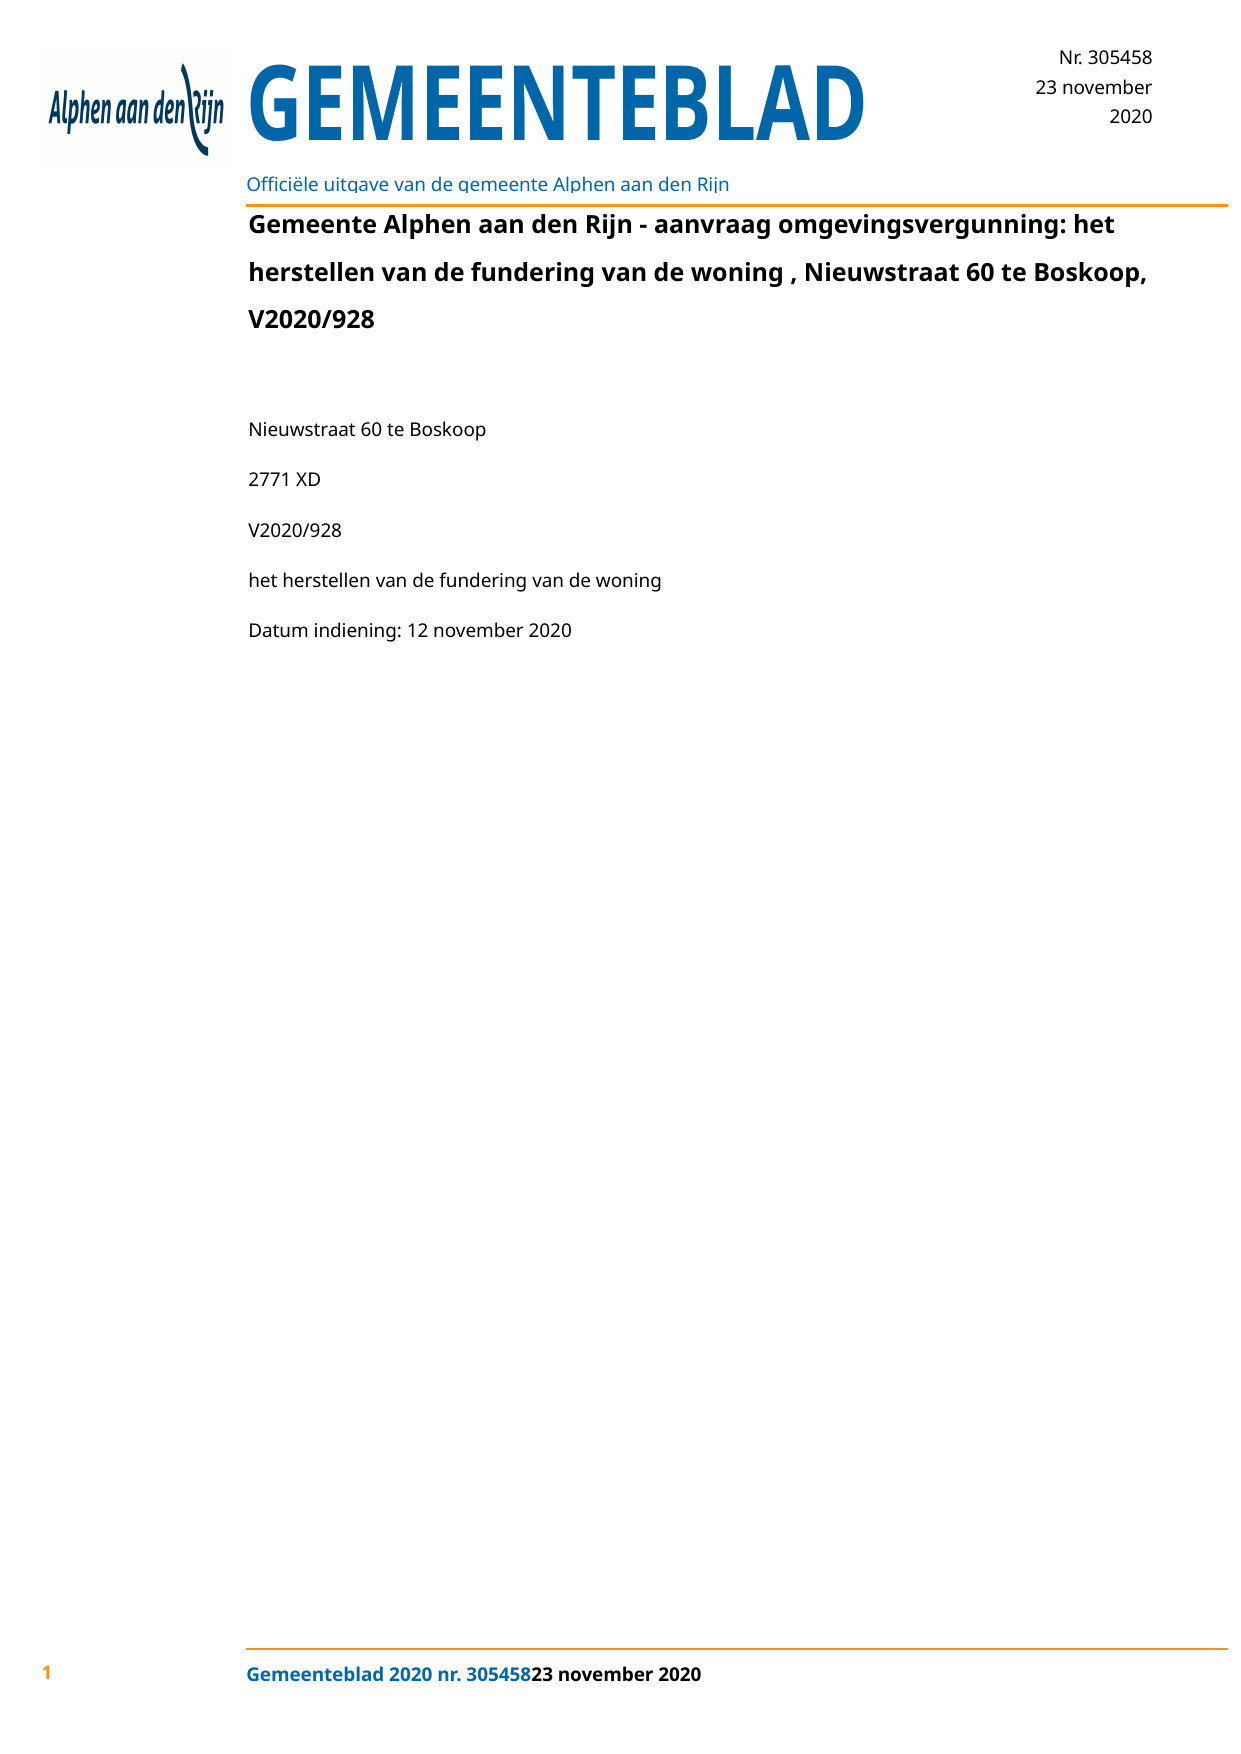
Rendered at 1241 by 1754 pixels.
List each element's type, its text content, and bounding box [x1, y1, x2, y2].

text het herstellen van de fundering van de woning [248, 567, 1152, 593]
text Datum indiening: 12 november 2020 [248, 618, 1152, 643]
text 2771 XD [248, 466, 1152, 492]
text V2020/928 [248, 517, 1152, 542]
picture [41, 47, 231, 172]
text Gemeente Alphen aan den Rijn - aanvraag omgevingsvergunning: het herstellen van de fundering van de woning , Nieuwstraat 60 te Boskoop, V2020/928 [248, 207, 1152, 336]
text Nieuwstraat 60 te Boskoop [248, 416, 1152, 442]
